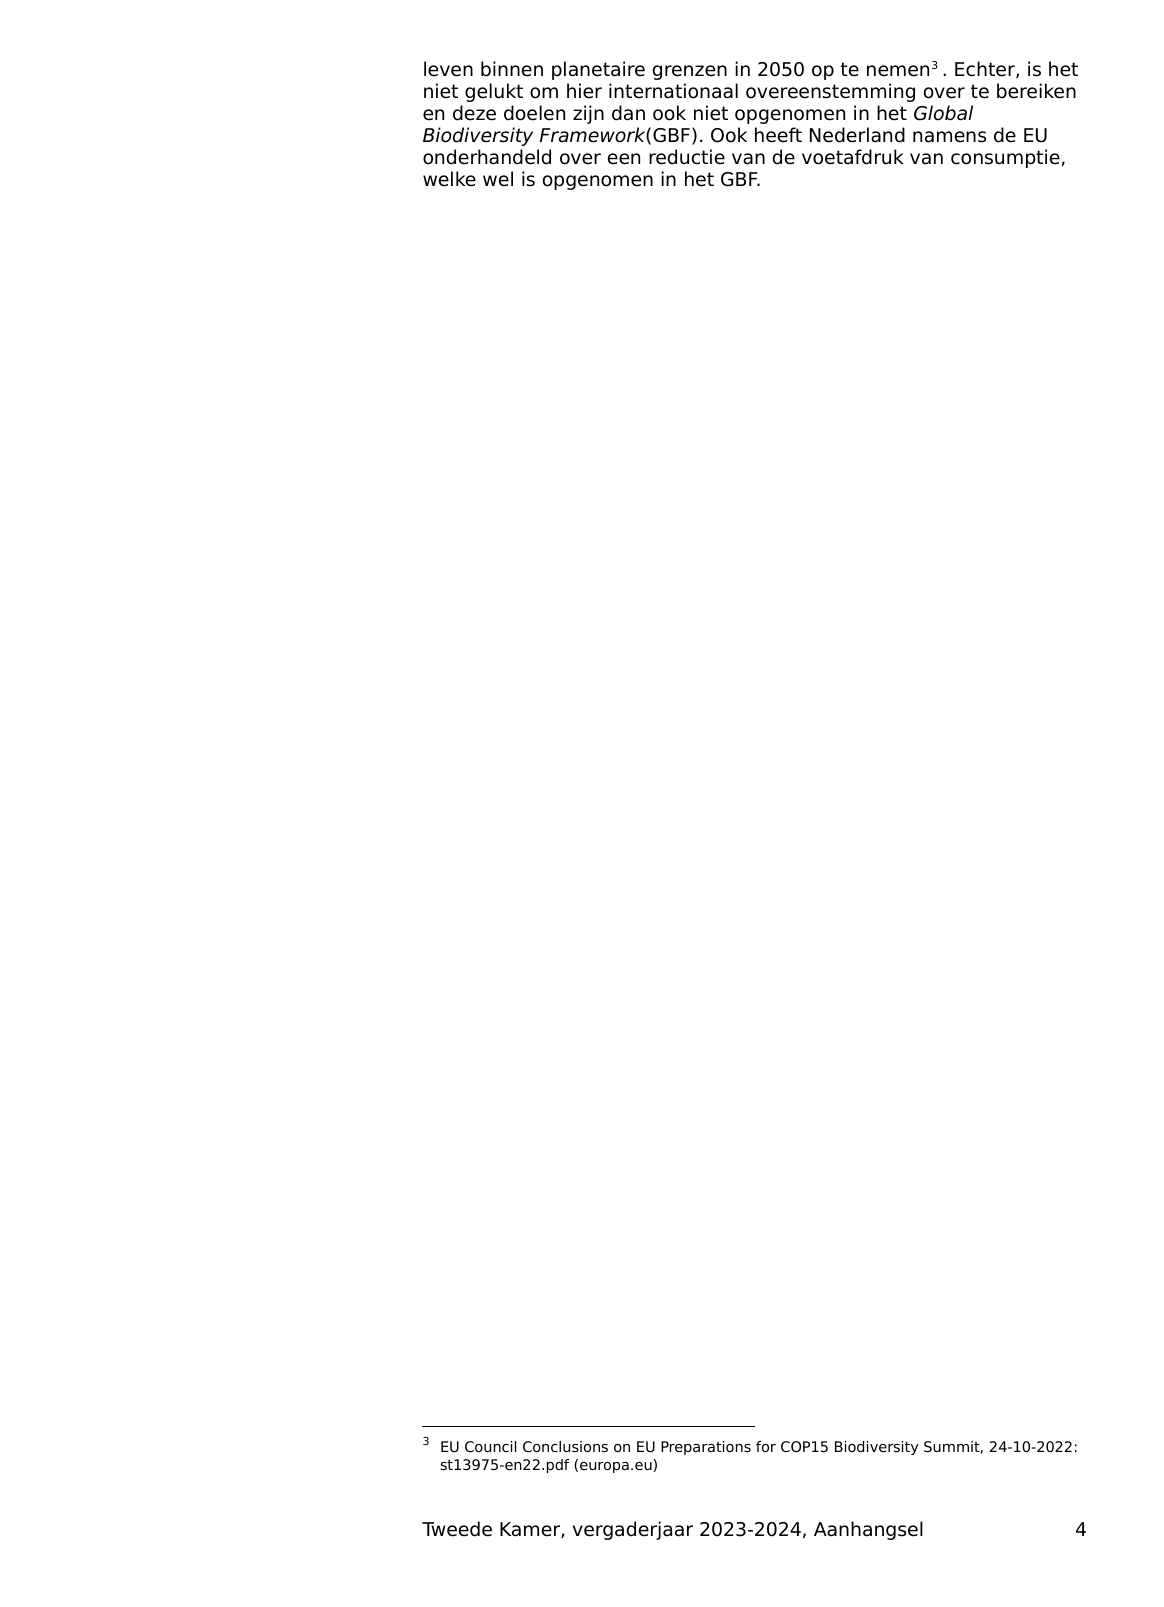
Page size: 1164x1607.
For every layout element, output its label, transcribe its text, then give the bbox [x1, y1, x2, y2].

text leven binnen planetaire grenzen in 2050 op te nemen. Echter, is het niet gelukt om hier internationaal overeenstemming over te bereiken en deze doelen zijn dan ook niet opgenomen in het Global Biodiversity Framework(GBF). Ook heeft Nederland namens de EU onderhandeld over een reductie van de voetafdruk van consumptie, welke wel is opgenomen in het GBF. [422, 59, 1087, 191]
text EU Council Conclusions on EU Preparations for COP15 Biodiversity Summit, 24-10-2022: st13975-en22.pdf (europa.eu) [422, 1435, 1087, 1474]
